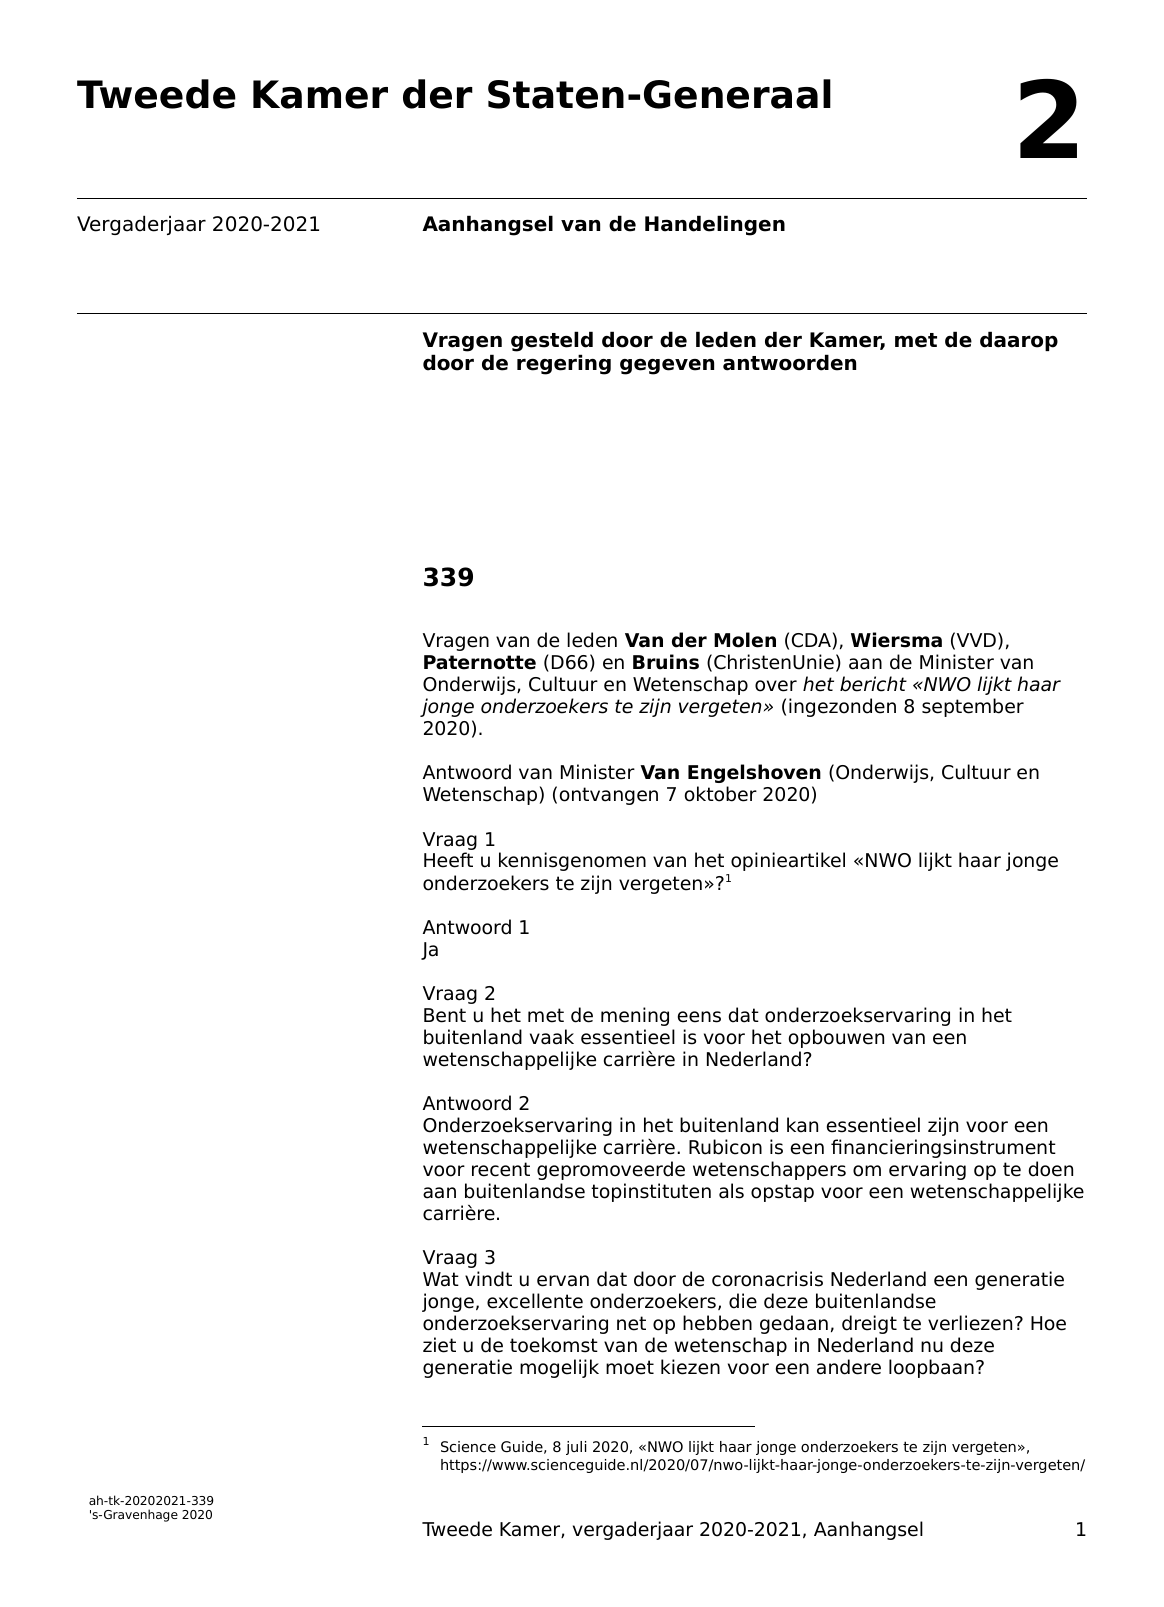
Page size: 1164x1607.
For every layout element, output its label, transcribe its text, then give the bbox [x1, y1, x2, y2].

table_header 2 [886, 59, 1087, 198]
text Bent u het met de mening eens dat onderzoekservaring in het buitenland vaak essentieel is voor het opbouwen van een wetenschappelijke carrière in Nederland? [422, 1005, 1087, 1071]
text ah-tk-20202021-339 [88, 1494, 323, 1508]
text 's-Gravenhage 2020 [88, 1508, 323, 1522]
text Wat vindt u ervan dat door de coronacrisis Nederland een generatie jonge, excellente onderzoekers, die deze buitenlandse onderzoekservaring net op hebben gedaan, dreigt te verliezen? Hoe ziet u de toekomst van de wetenschap in Nederland nu deze generatie mogelijk moet kiezen voor een andere loopbaan? [422, 1269, 1087, 1379]
table_cell [77, 314, 422, 375]
text Antwoord 2 [422, 1093, 1087, 1115]
table_cell Vragen gesteld door de leden der Kamer, met de daarop door de regering gegeven antwoorden [422, 314, 1087, 375]
text Vraag 2 [422, 983, 1087, 1005]
text Antwoord 1 [422, 917, 1087, 938]
text Heeft u kennisgenomen van het opinieartikel «NWO lijkt haar jonge onderzoekers te zijn vergeten»? [422, 850, 1087, 894]
table_cell Vergaderjaar 2020-2021 [77, 199, 422, 313]
text Ja [422, 938, 1087, 961]
text Vraag 1 [422, 828, 1087, 850]
text Vraag 3 [422, 1247, 1087, 1269]
text Vragen van de leden Van der Molen (CDA), Wiersma (VVD), Paternotte (D66) en Bruins (ChristenUnie) aan de Minister van Onderwijs, Cultuur en Wetenschap over het bericht «NWO lijkt haar jonge onderzoekers te zijn vergeten» (ingezonden 8 september 2020). [422, 630, 1087, 740]
text 339 [422, 563, 1087, 592]
text Onderzoekservaring in het buitenland kan essentieel zijn voor een wetenschappelijke carrière. Rubicon is een financieringsinstrument voor recent gepromoveerde wetenschappers om ervaring op te doen aan buitenlandse topinstituten als opstap voor een wetenschappelijke carrière. [422, 1115, 1087, 1225]
text Antwoord van Minister Van Engelshoven (Onderwijs, Cultuur en Wetenschap) (ontvangen 7 oktober 2020) [422, 762, 1087, 806]
table_cell Aanhangsel van de Handelingen [422, 199, 1087, 313]
table_header Tweede Kamer der Staten-Generaal [77, 59, 886, 198]
text Science Guide, 8 juli 2020, «NWO lijkt haar jonge onderzoekers te zijn vergeten», https://www.scienceguide.nl/2020/07/nwo-lijkt-haar-jonge-onderzoekers-te-zijn-vergeten/ [422, 1435, 1087, 1474]
